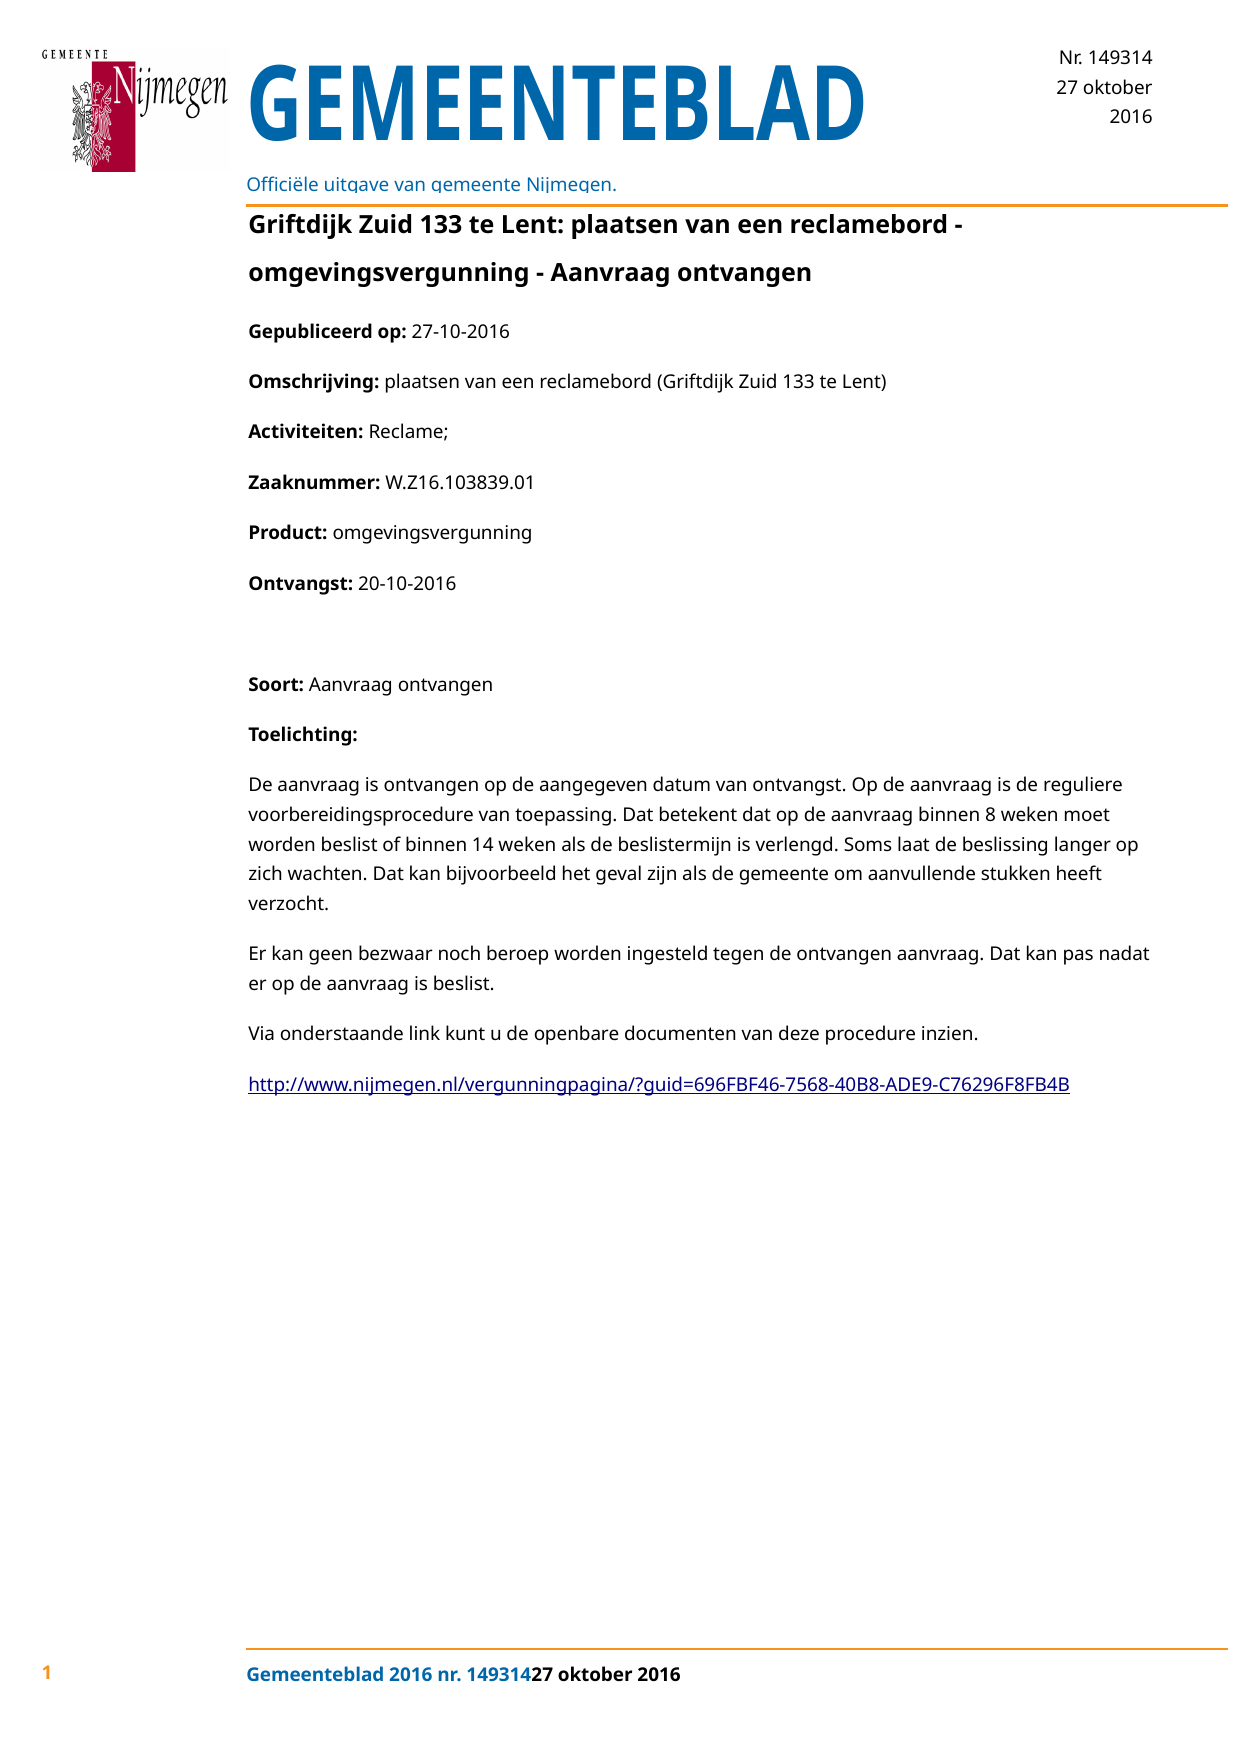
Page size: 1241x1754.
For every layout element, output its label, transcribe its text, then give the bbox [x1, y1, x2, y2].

text Er kan geen bezwaar noch beroep worden ingesteld tegen de ontvangen aanvraag. Dat kan pas nadat er op de aanvraag is beslist. [248, 940, 1152, 996]
text Product: omgevingsvergunning [248, 519, 1152, 545]
picture [41, 47, 231, 172]
text Activiteiten: Reclame; [248, 419, 1152, 444]
text Omschrijving: plaatsen van een reclamebord (Griftdijk Zuid 133 te Lent) [248, 368, 1152, 394]
text Via onderstaande link kunt u de openbare documenten van deze procedure inzien. [248, 1020, 1152, 1046]
text Toelichting: [248, 721, 1152, 747]
text http://www.nijmegen.nl/vergunningpagina/?guid=696FBF46-7568-40B8-ADE9-C76296F8FB4B [248, 1071, 1152, 1097]
text De aanvraag is ontvangen op de aangegeven datum van ontvangst. Op de aanvraag is de reguliere voorbereidingsprocedure van toepassing. Dat betekent dat op de aanvraag binnen 8 weken moet worden beslist of binnen 14 weken als de beslistermijn is verlengd. Soms laat de beslissing langer op zich wachten. Dat kan bijvoorbeeld het geval zijn als de gemeente om aanvullende stukken heeft verzocht. [248, 772, 1152, 916]
text Ontvangst: 20-10-2016 [248, 570, 1152, 596]
text Gepubliceerd op: 27-10-2016 [248, 318, 1152, 344]
text Zaaknummer: W.Z16.103839.01 [248, 469, 1152, 495]
text Griftdijk Zuid 133 te Lent: plaatsen van een reclamebord - omgevingsvergunning - Aanvraag ontvangen [248, 207, 1152, 288]
text Soort: Aanvraag ontvangen [248, 671, 1152, 697]
